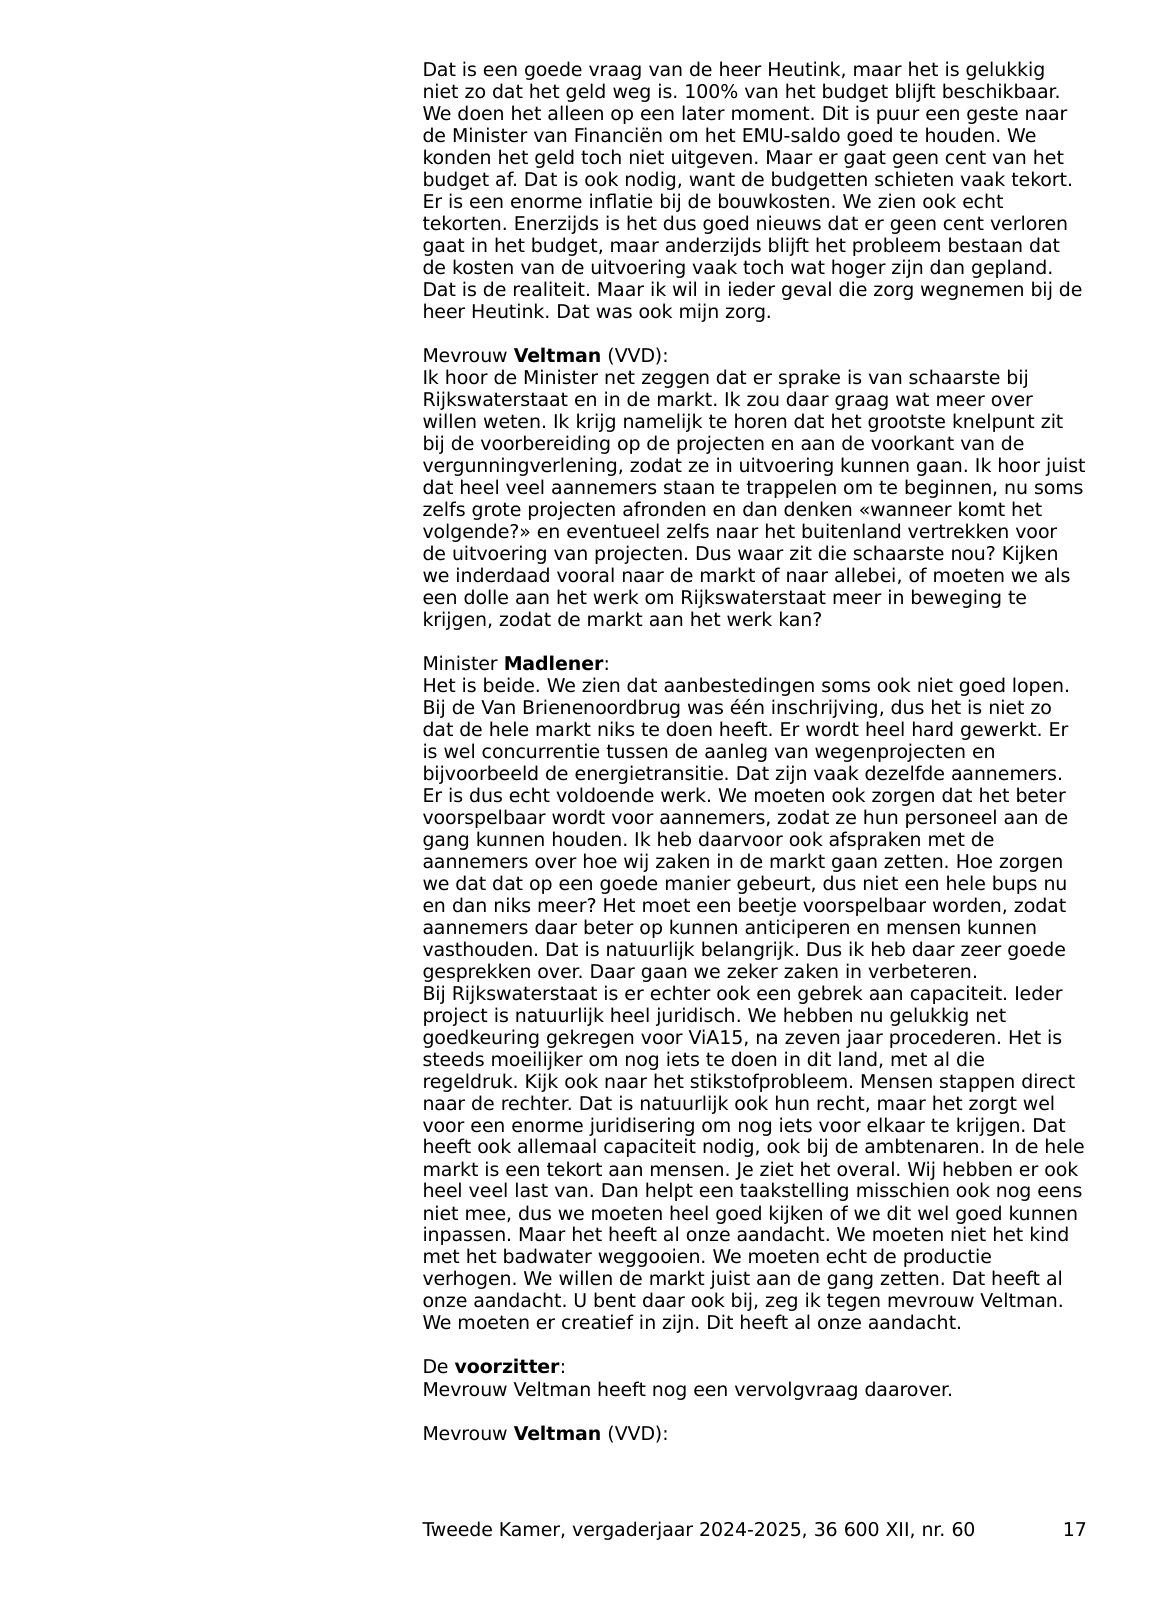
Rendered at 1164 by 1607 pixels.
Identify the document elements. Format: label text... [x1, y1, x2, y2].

text Minister Madlener: [422, 653, 1087, 675]
text Mevrouw Veltman (VVD): [422, 345, 1087, 367]
text Mevrouw Veltman (VVD): [422, 1423, 1087, 1444]
text Mevrouw Veltman heeft nog een vervolgvraag daarover. [422, 1378, 1087, 1400]
text Dat is een goede vraag van de heer Heutink, maar het is gelukkig niet zo dat het geld weg is. 100% van het budget blijft beschikbaar. We doen het alleen op een later moment. Dit is puur een geste naar de Minister van Financiën om het EMU-saldo goed te houden. We konden het geld toch niet uitgeven. Maar er gaat geen cent van het budget af. Dat is ook nodig, want de budgetten schieten vaak tekort. Er is een enorme inflatie bij de bouwkosten. We zien ook echt tekorten. Enerzijds is het dus goed nieuws dat er geen cent verloren gaat in het budget, maar anderzijds blijft het probleem bestaan dat de kosten van de uitvoering vaak toch wat hoger zijn dan gepland. Dat is de realiteit. Maar ik wil in ieder geval die zorg wegnemen bij de heer Heutink. Dat was ook mijn zorg. [422, 59, 1087, 323]
text Het is beide. We zien dat aanbestedingen soms ook niet goed lopen. Bij de Van Brienenoordbrug was één inschrijving, dus het is niet zo dat de hele markt niks te doen heeft. Er wordt heel hard gewerkt. Er is wel concurrentie tussen de aanleg van wegenprojecten en bijvoorbeeld de energietransitie. Dat zijn vaak dezelfde aannemers. Er is dus echt voldoende werk. We moeten ook zorgen dat het beter voorspelbaar wordt voor aannemers, zodat ze hun personeel aan de gang kunnen houden. Ik heb daarvoor ook afspraken met de aannemers over hoe wij zaken in de markt gaan zetten. Hoe zorgen we dat dat op een goede manier gebeurt, dus niet een hele bups nu en dan niks meer? Het moet een beetje voorspelbaar worden, zodat aannemers daar beter op kunnen anticiperen en mensen kunnen vasthouden. Dat is natuurlijk belangrijk. Dus ik heb daar zeer goede gesprekken over. Daar gaan we zeker zaken in verbeteren. [422, 675, 1087, 983]
text Ik hoor de Minister net zeggen dat er sprake is van schaarste bij Rijkswaterstaat en in de markt. Ik zou daar graag wat meer over willen weten. Ik krijg namelijk te horen dat het grootste knelpunt zit bij de voorbereiding op de projecten en aan de voorkant van de vergunningverlening, zodat ze in uitvoering kunnen gaan. Ik hoor juist dat heel veel aannemers staan te trappelen om te beginnen, nu soms zelfs grote projecten afronden en dan denken «wanneer komt het volgende?» en eventueel zelfs naar het buitenland vertrekken voor de uitvoering van projecten. Dus waar zit die schaarste nou? Kijken we inderdaad vooral naar de markt of naar allebei, of moeten we als een dolle aan het werk om Rijkswaterstaat meer in beweging te krijgen, zodat de markt aan het werk kan? [422, 367, 1087, 631]
text De voorzitter: [422, 1356, 1087, 1378]
text Bij Rijkswaterstaat is er echter ook een gebrek aan capaciteit. Ieder project is natuurlijk heel juridisch. We hebben nu gelukkig net goedkeuring gekregen voor ViA15, na zeven jaar procederen. Het is steeds moeilijker om nog iets te doen in dit land, met al die regeldruk. Kijk ook naar het stikstofprobleem. Mensen stappen direct naar de rechter. Dat is natuurlijk ook hun recht, maar het zorgt wel voor een enorme juridisering om nog iets voor elkaar te krijgen. Dat heeft ook allemaal capaciteit nodig, ook bij de ambtenaren. In de hele markt is een tekort aan mensen. Je ziet het overal. Wij hebben er ook heel veel last van. Dan helpt een taakstelling misschien ook nog eens niet mee, dus we moeten heel goed kijken of we dit wel goed kunnen inpassen. Maar het heeft al onze aandacht. We moeten niet het kind met het badwater weggooien. We moeten echt de productie verhogen. We willen de markt juist aan de gang zetten. Dat heeft al onze aandacht. U bent daar ook bij, zeg ik tegen mevrouw Veltman. We moeten er creatief in zijn. Dit heeft al onze aandacht. [422, 983, 1087, 1334]
